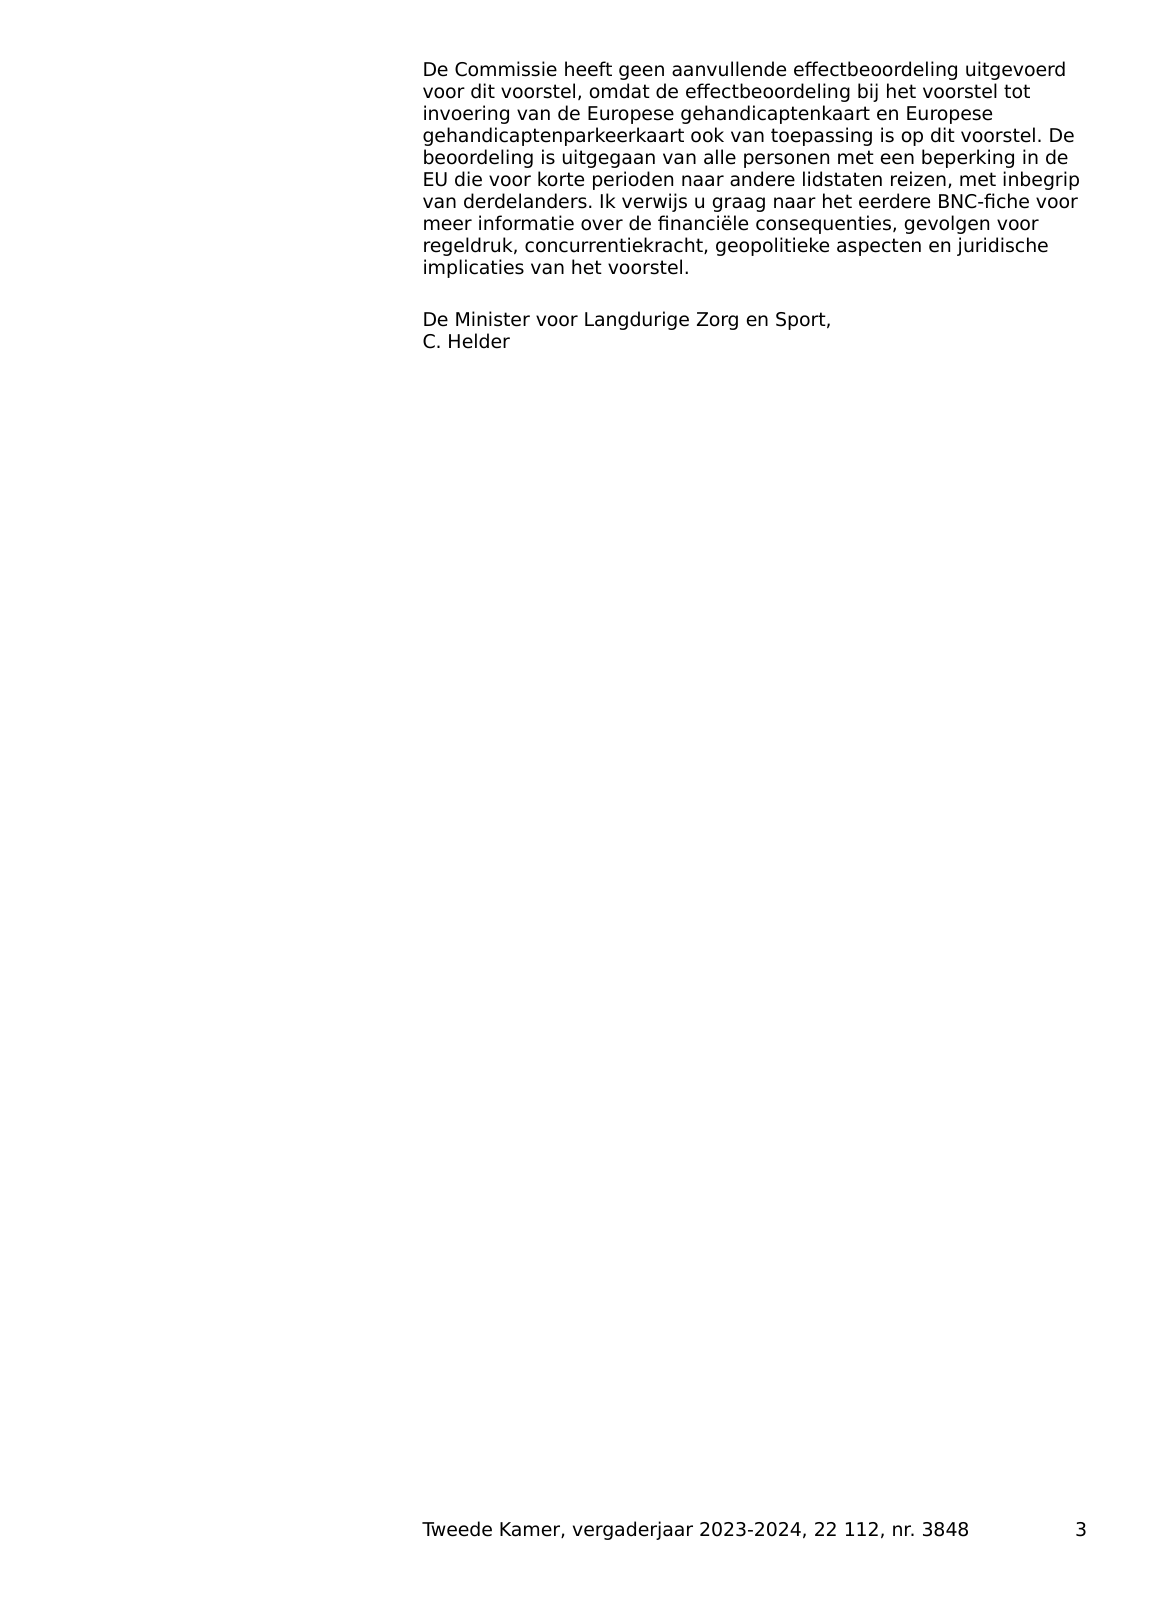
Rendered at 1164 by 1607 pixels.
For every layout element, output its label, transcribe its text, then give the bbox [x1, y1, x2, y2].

text De Minister voor Langdurige Zorg en Sport, C. Helder [422, 309, 1087, 353]
text De Commissie heeft geen aanvullende effectbeoordeling uitgevoerd voor dit voorstel, omdat de effectbeoordeling bij het voorstel tot invoering van de Europese gehandicaptenkaart en Europese gehandicaptenparkeerkaart ook van toepassing is op dit voorstel. De beoordeling is uitgegaan van alle personen met een beperking in de EU die voor korte perioden naar andere lidstaten reizen, met inbegrip van derdelanders. Ik verwijs u graag naar het eerdere BNC-fiche voor meer informatie over de financiële consequenties, gevolgen voor regeldruk, concurrentiekracht, geopolitieke aspecten en juridische implicaties van het voorstel. [422, 59, 1087, 279]
